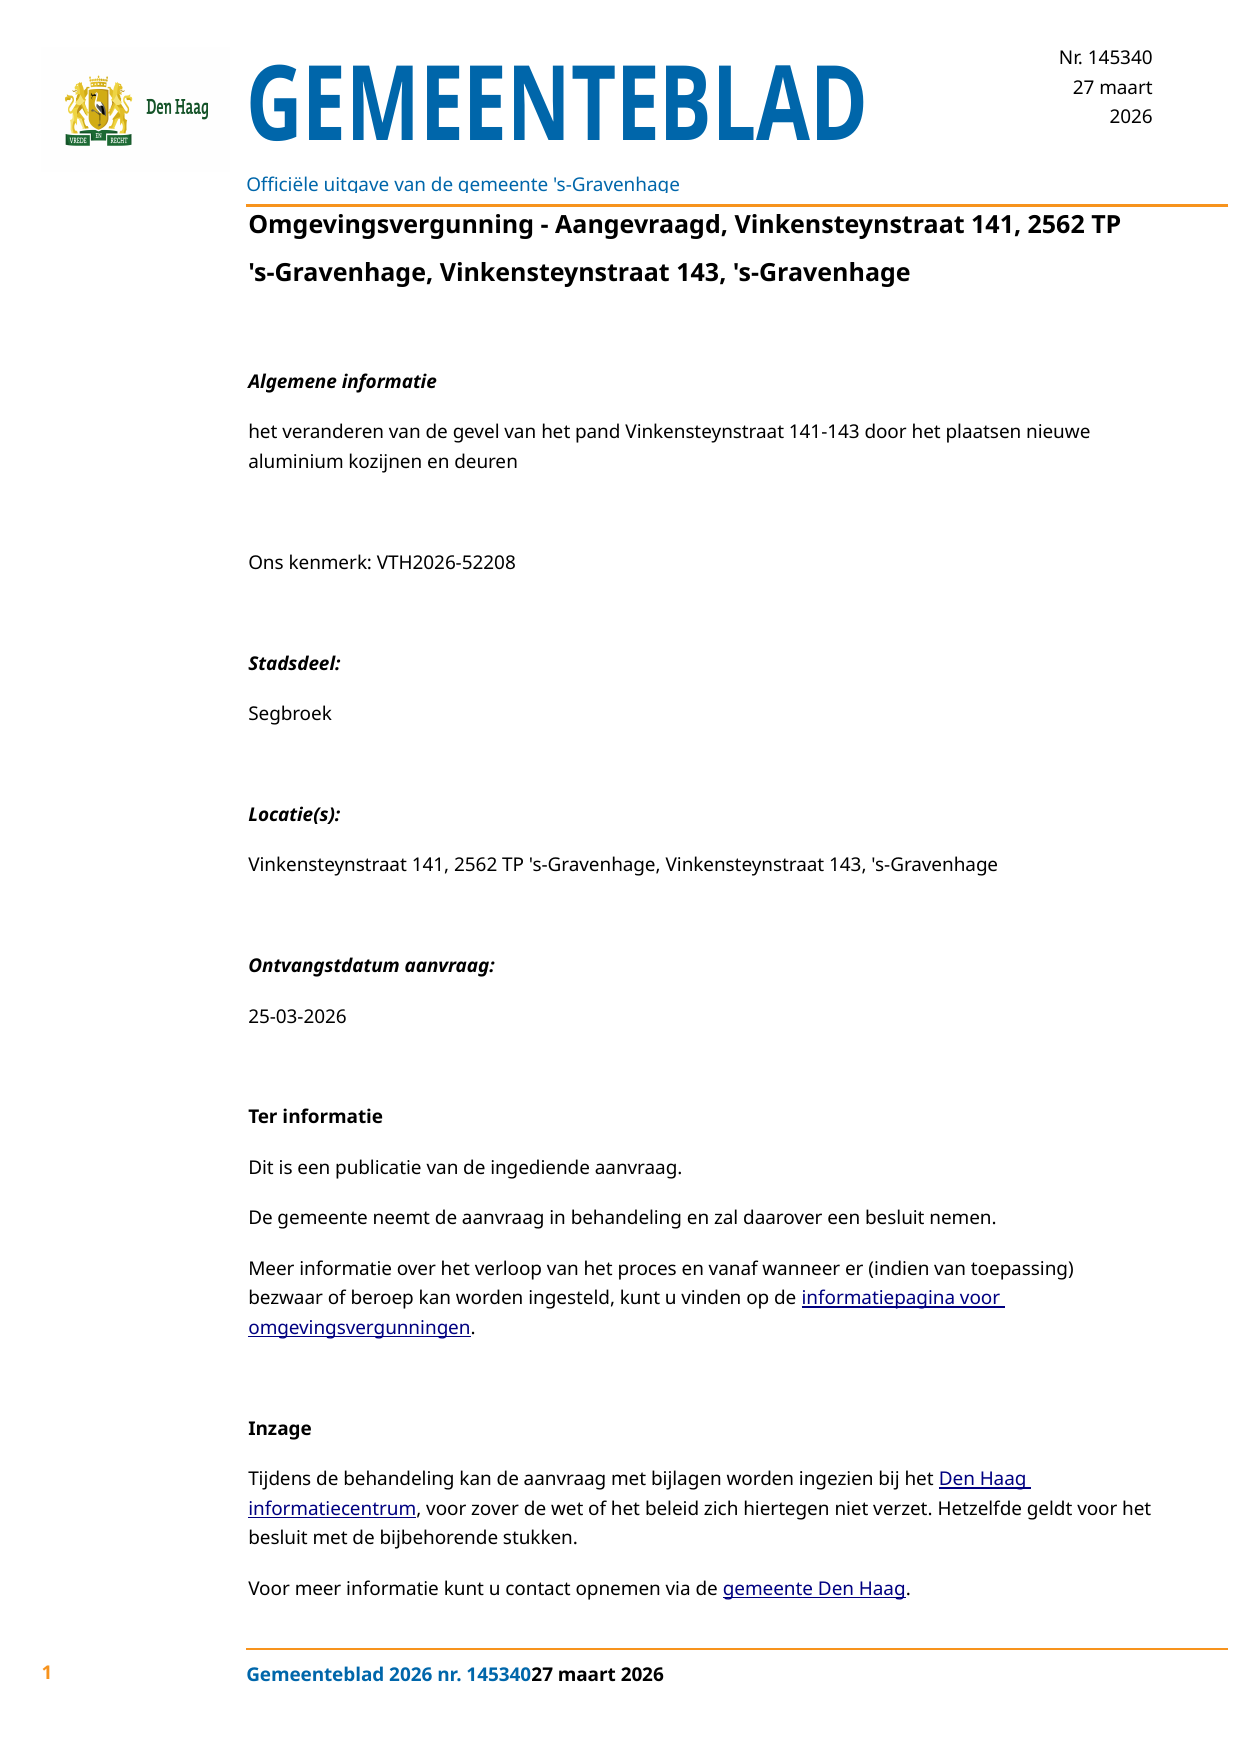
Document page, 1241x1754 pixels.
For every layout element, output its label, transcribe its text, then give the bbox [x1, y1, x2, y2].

text Locatie(s): [248, 801, 1152, 827]
text 25-03-2026 [248, 1003, 1152, 1029]
text Algemene informatie [248, 368, 1152, 394]
text het veranderen van de gevel van het pand Vinkensteynstraat 141-143 door het plaatsen nieuwe aluminium kozijnen en deuren [248, 419, 1152, 474]
text Meer informatie over het verloop van het proces en vanaf wanneer er (indien van toepassing) bezwaar of beroep kan worden ingesteld, kunt u vinden op de informatiepagina voor omgevingsvergunningen. [248, 1255, 1152, 1340]
text Inzage [248, 1415, 1152, 1441]
text Ontvangstdatum aanvraag: [248, 952, 1152, 978]
text Dit is een publicatie van de ingediende aanvraag. [248, 1154, 1152, 1180]
text Vinkensteynstraat 141, 2562 TP 's-Gravenhage, Vinkensteynstraat 143, 's-Gravenhage [248, 852, 1152, 877]
text Ter informatie [248, 1104, 1152, 1129]
text Ons kenmerk: VTH2026-52208 [248, 549, 1152, 575]
picture [41, 47, 231, 172]
text Omgevingsvergunning - Aangevraagd, Vinkensteynstraat 141, 2562 TP 's-Gravenhage, Vinkensteynstraat 143, 's-Gravenhage [248, 207, 1152, 288]
text Segbroek [248, 700, 1152, 726]
text Stadsdeel: [248, 650, 1152, 676]
text Voor meer informatie kunt u contact opnemen via de gemeente Den Haag. [248, 1575, 1152, 1601]
text De gemeente neemt de aanvraag in behandeling en zal daarover een besluit nemen. [248, 1204, 1152, 1230]
text Tijdens de behandeling kan de aanvraag met bijlagen worden ingezien bij het Den Haag informatiecentrum, voor zover de wet of het beleid zich hiertegen niet verzet. Hetzelfde geldt voor het besluit met de bijbehorende stukken. [248, 1465, 1152, 1550]
